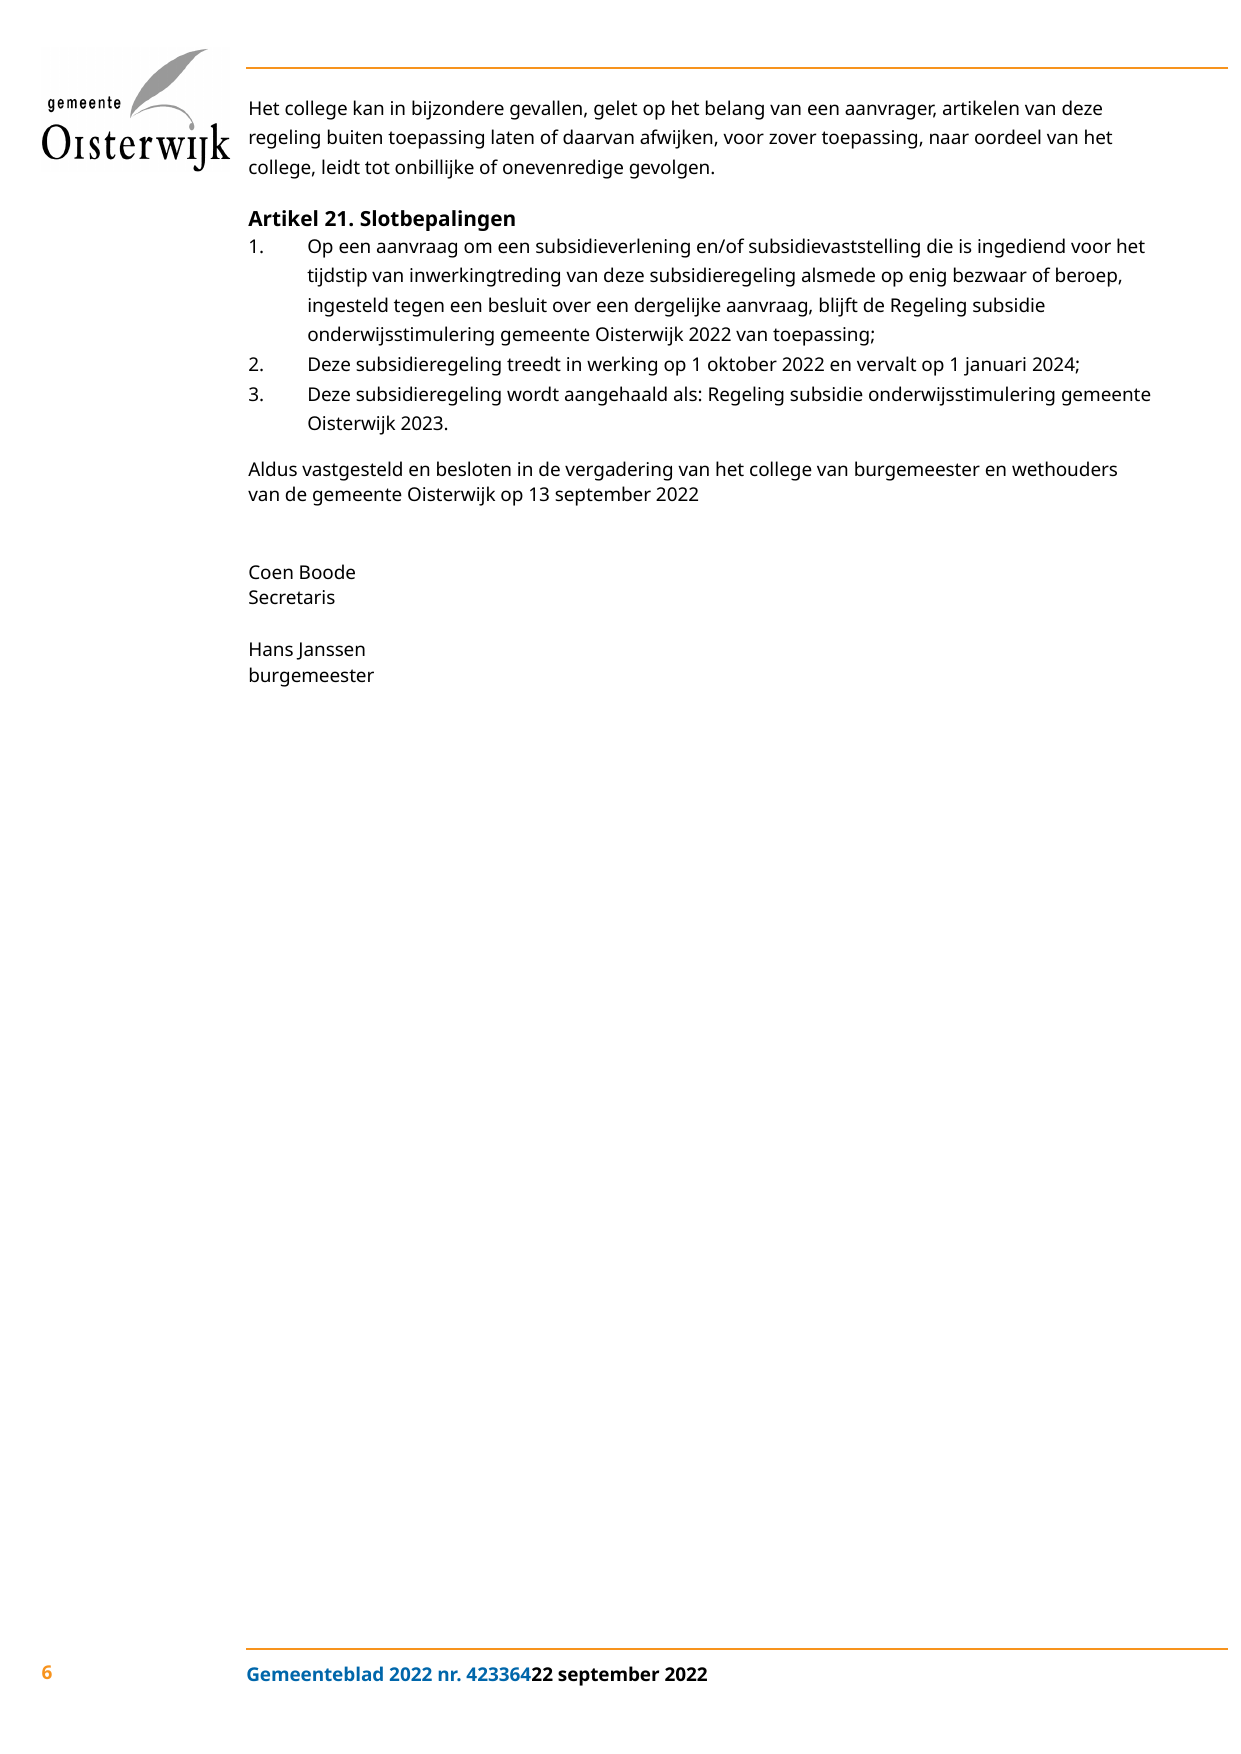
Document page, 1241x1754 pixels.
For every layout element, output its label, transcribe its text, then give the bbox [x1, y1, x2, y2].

list Op een aanvraag om een subsidieverlening en/of subsidievaststelling die is ingediend voor het tijdstip van inwerkingtreding van deze subsidieregeling alsmede op enig bezwaar of beroep, ingesteld tegen een besluit over een dergelijke aanvraag, blijft de Regeling subsidie onderwijsstimulering gemeente Oisterwijk 2022 van toepassing; [248, 233, 1152, 347]
text Hans Janssen [248, 636, 1152, 662]
text Coen Boode [248, 559, 1152, 584]
picture [41, 47, 231, 172]
list Deze subsidieregeling treedt in werking op 1 oktober 2022 en vervalt op 1 januari 2024; [248, 351, 1152, 377]
text Secretaris [248, 584, 1152, 610]
list Deze subsidieregeling wordt aangehaald als: Regeling subsidie onderwijsstimulering gemeente Oisterwijk 2023. [248, 381, 1152, 436]
text Artikel 21. Slotbepalingen [248, 204, 1152, 233]
text Aldus vastgesteld en besloten in de vergadering van het college van burgemeester en wethouders van de gemeente Oisterwijk op 13 september 2022 [248, 456, 1152, 507]
text burgemeester [248, 662, 1152, 687]
text Het college kan in bijzondere gevallen, gelet op het belang van een aanvrager, artikelen van deze regeling buiten toepassing laten of daarvan afwijken, voor zover toepassing, naar oordeel van het college, leidt tot onbillijke of onevenredige gevolgen. [248, 95, 1152, 180]
